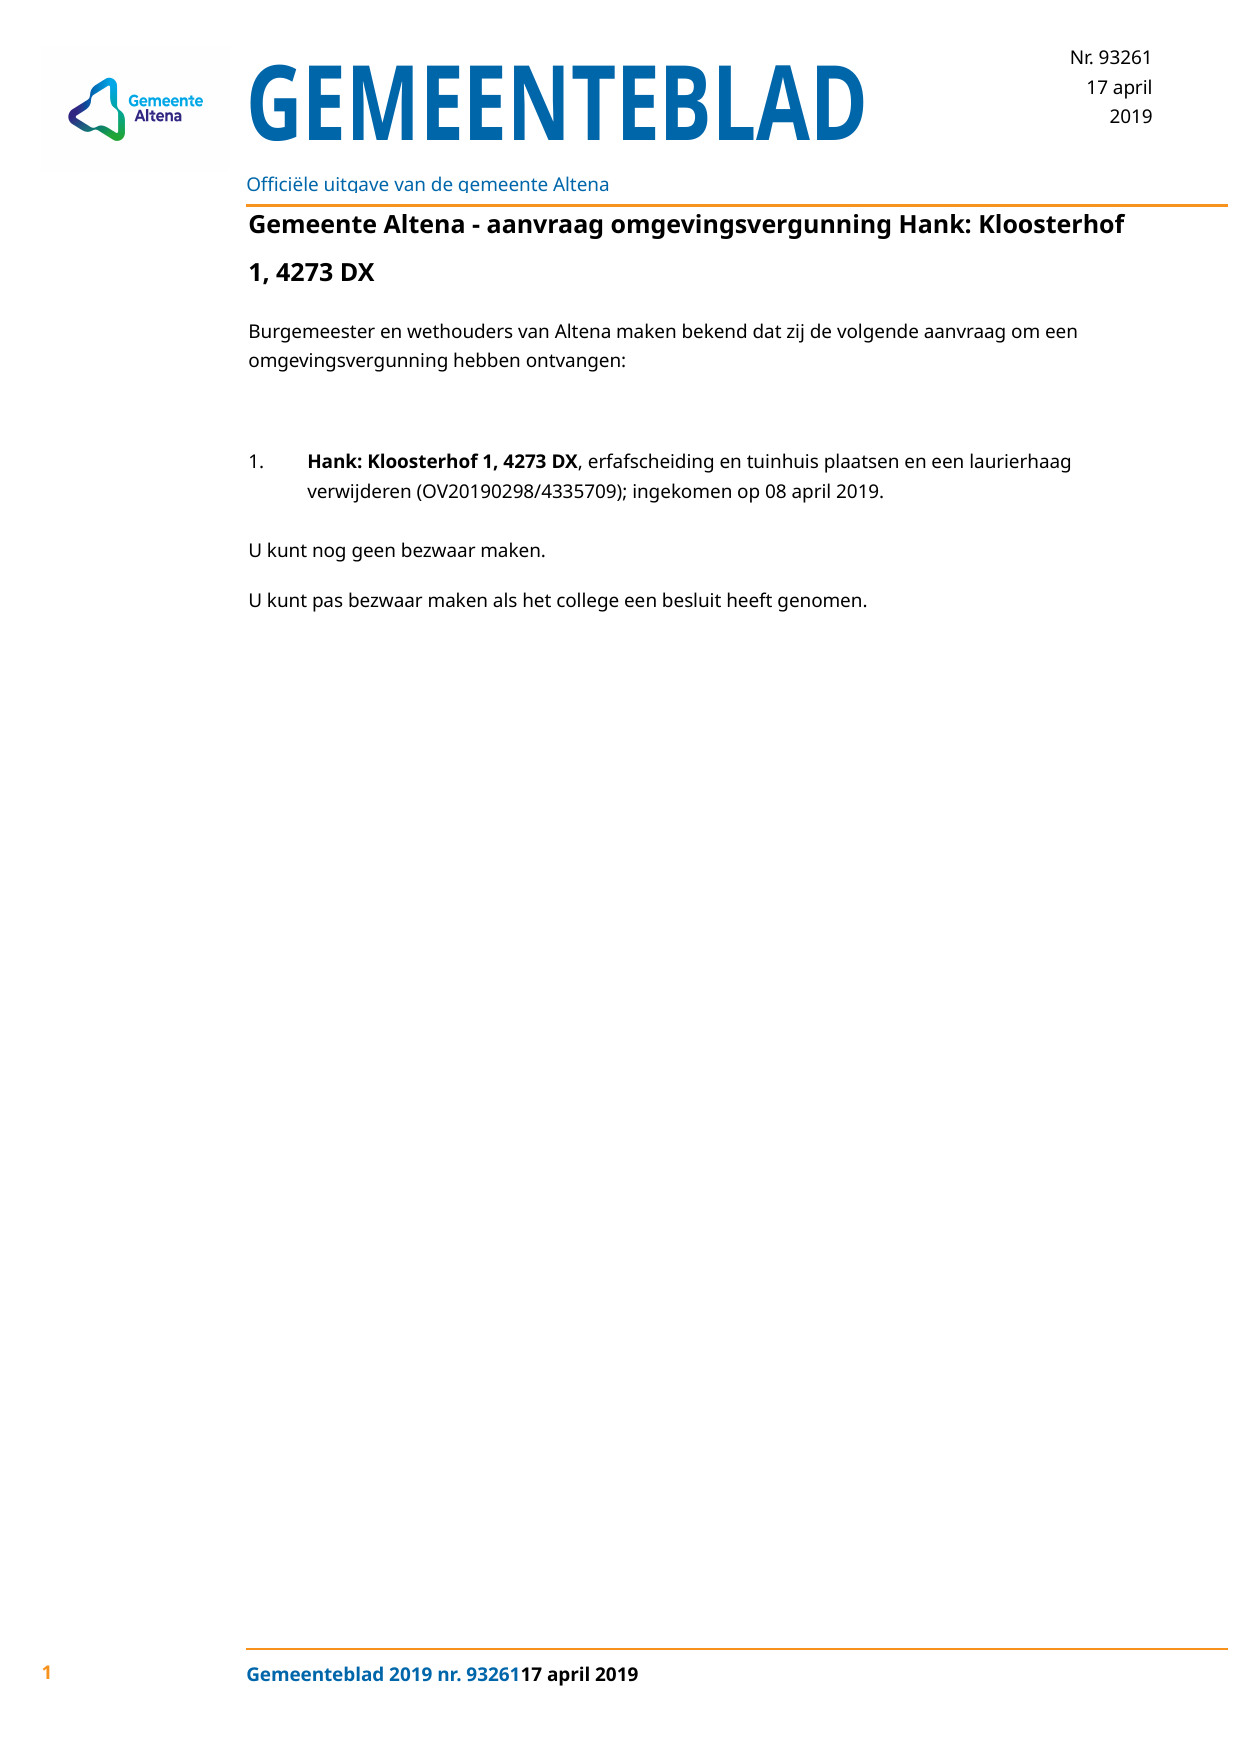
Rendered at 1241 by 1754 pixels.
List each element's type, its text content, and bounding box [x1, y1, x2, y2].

list Hank: Kloosterhof 1, 4273 DX, erfafscheiding en tuinhuis plaatsen en een laurierhaag verwijderen (OV20190298/4335709); ingekomen op 08 april 2019. [248, 448, 1152, 504]
text U kunt nog geen bezwaar maken. [248, 537, 1152, 563]
picture [41, 47, 231, 172]
text Gemeente Altena - aanvraag omgevingsvergunning Hank: Kloosterhof 1, 4273 DX [248, 207, 1152, 288]
text U kunt pas bezwaar maken als het college een besluit heeft genomen. [248, 587, 1152, 613]
text Burgemeester en wethouders van Altena maken bekend dat zij de volgende aanvraag om een omgevingsvergunning hebben ontvangen: [248, 318, 1152, 373]
